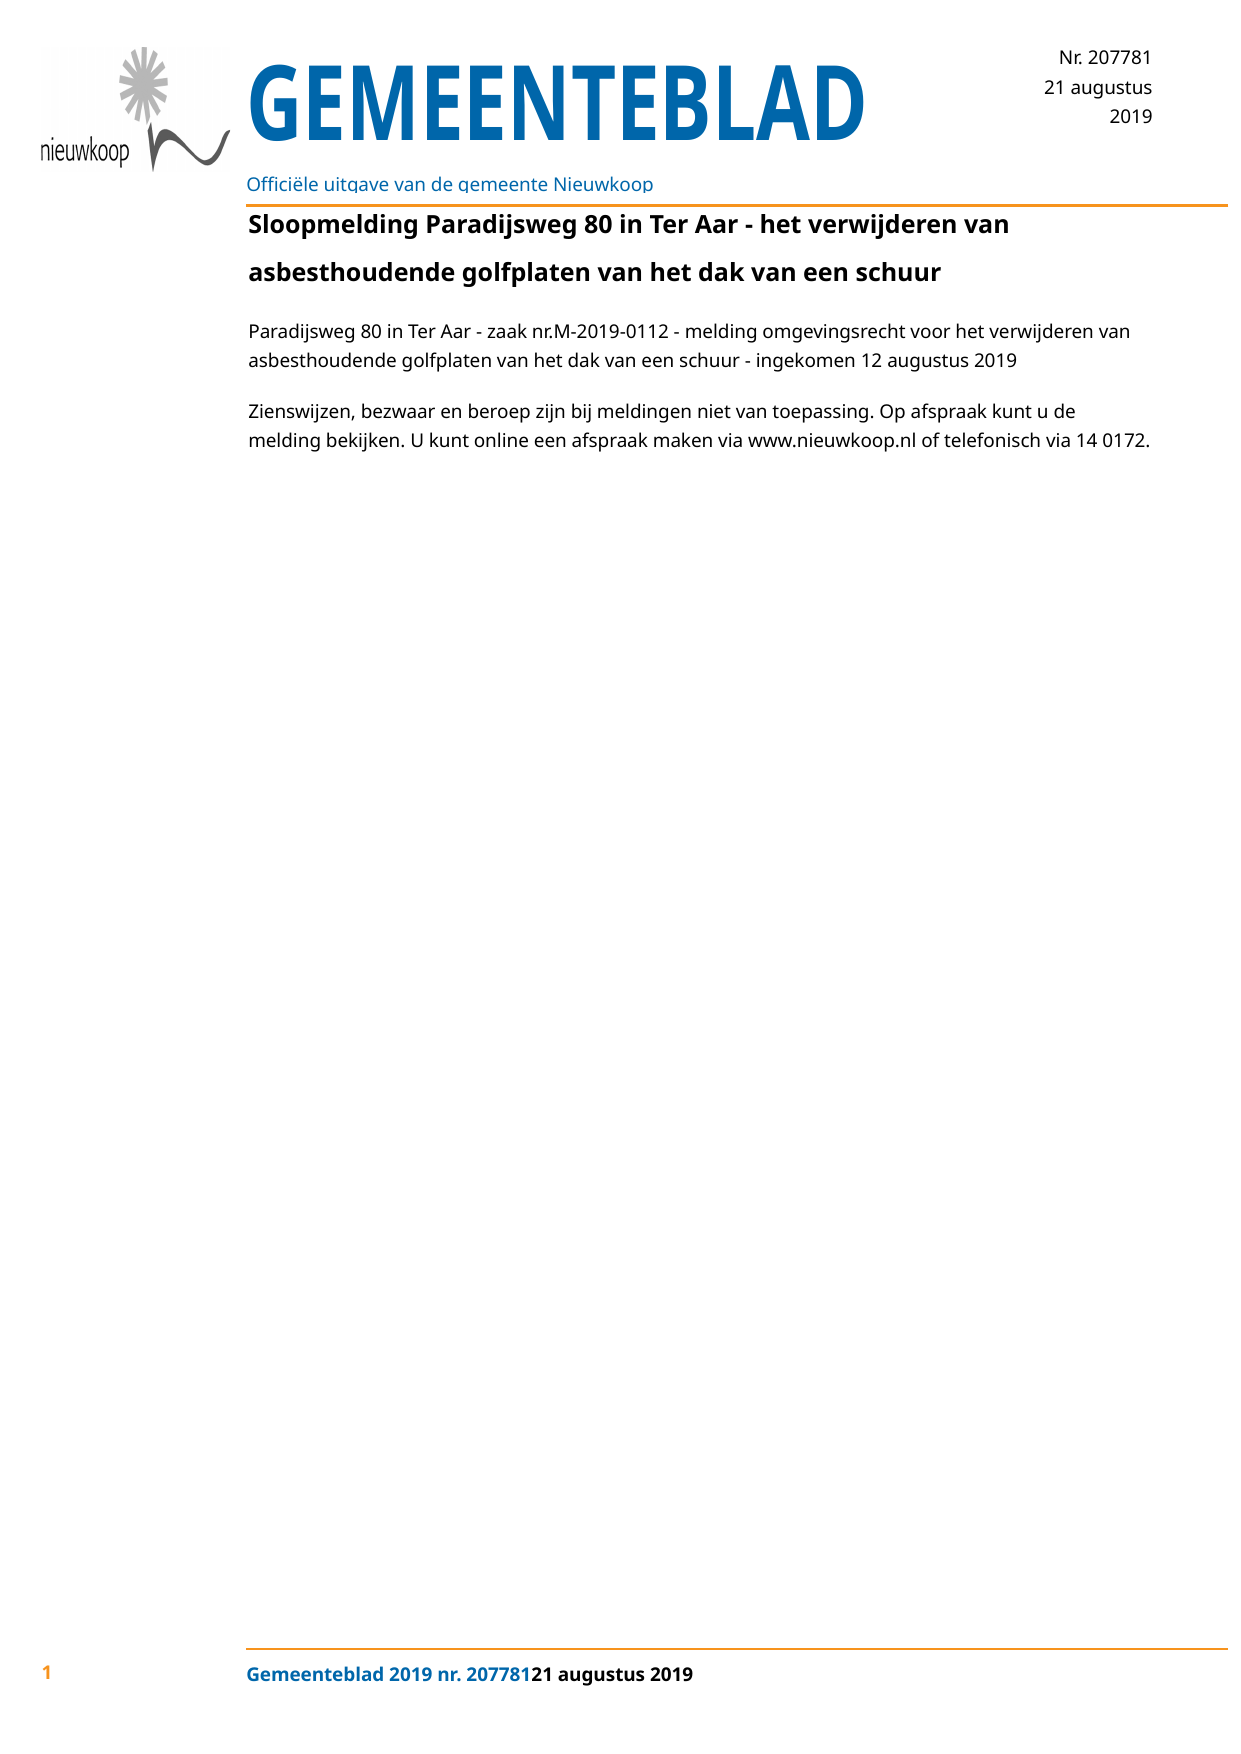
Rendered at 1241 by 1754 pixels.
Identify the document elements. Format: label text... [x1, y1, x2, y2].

text Zienswijzen, bezwaar en beroep zijn bij meldingen niet van toepassing. Op afspraak kunt u de melding bekijken. U kunt online een afspraak maken via www.nieuwkoop.nl of telefonisch via 14 0172. [248, 398, 1152, 453]
picture [41, 47, 231, 172]
text Paradijsweg 80 in Ter Aar - zaak nr.M-2019-0112 - melding omgevingsrecht voor het verwijderen van asbesthoudende golfplaten van het dak van een schuur - ingekomen 12 augustus 2019 [248, 318, 1152, 373]
text Sloopmelding Paradijsweg 80 in Ter Aar - het verwijderen van asbesthoudende golfplaten van het dak van een schuur [248, 207, 1152, 288]
